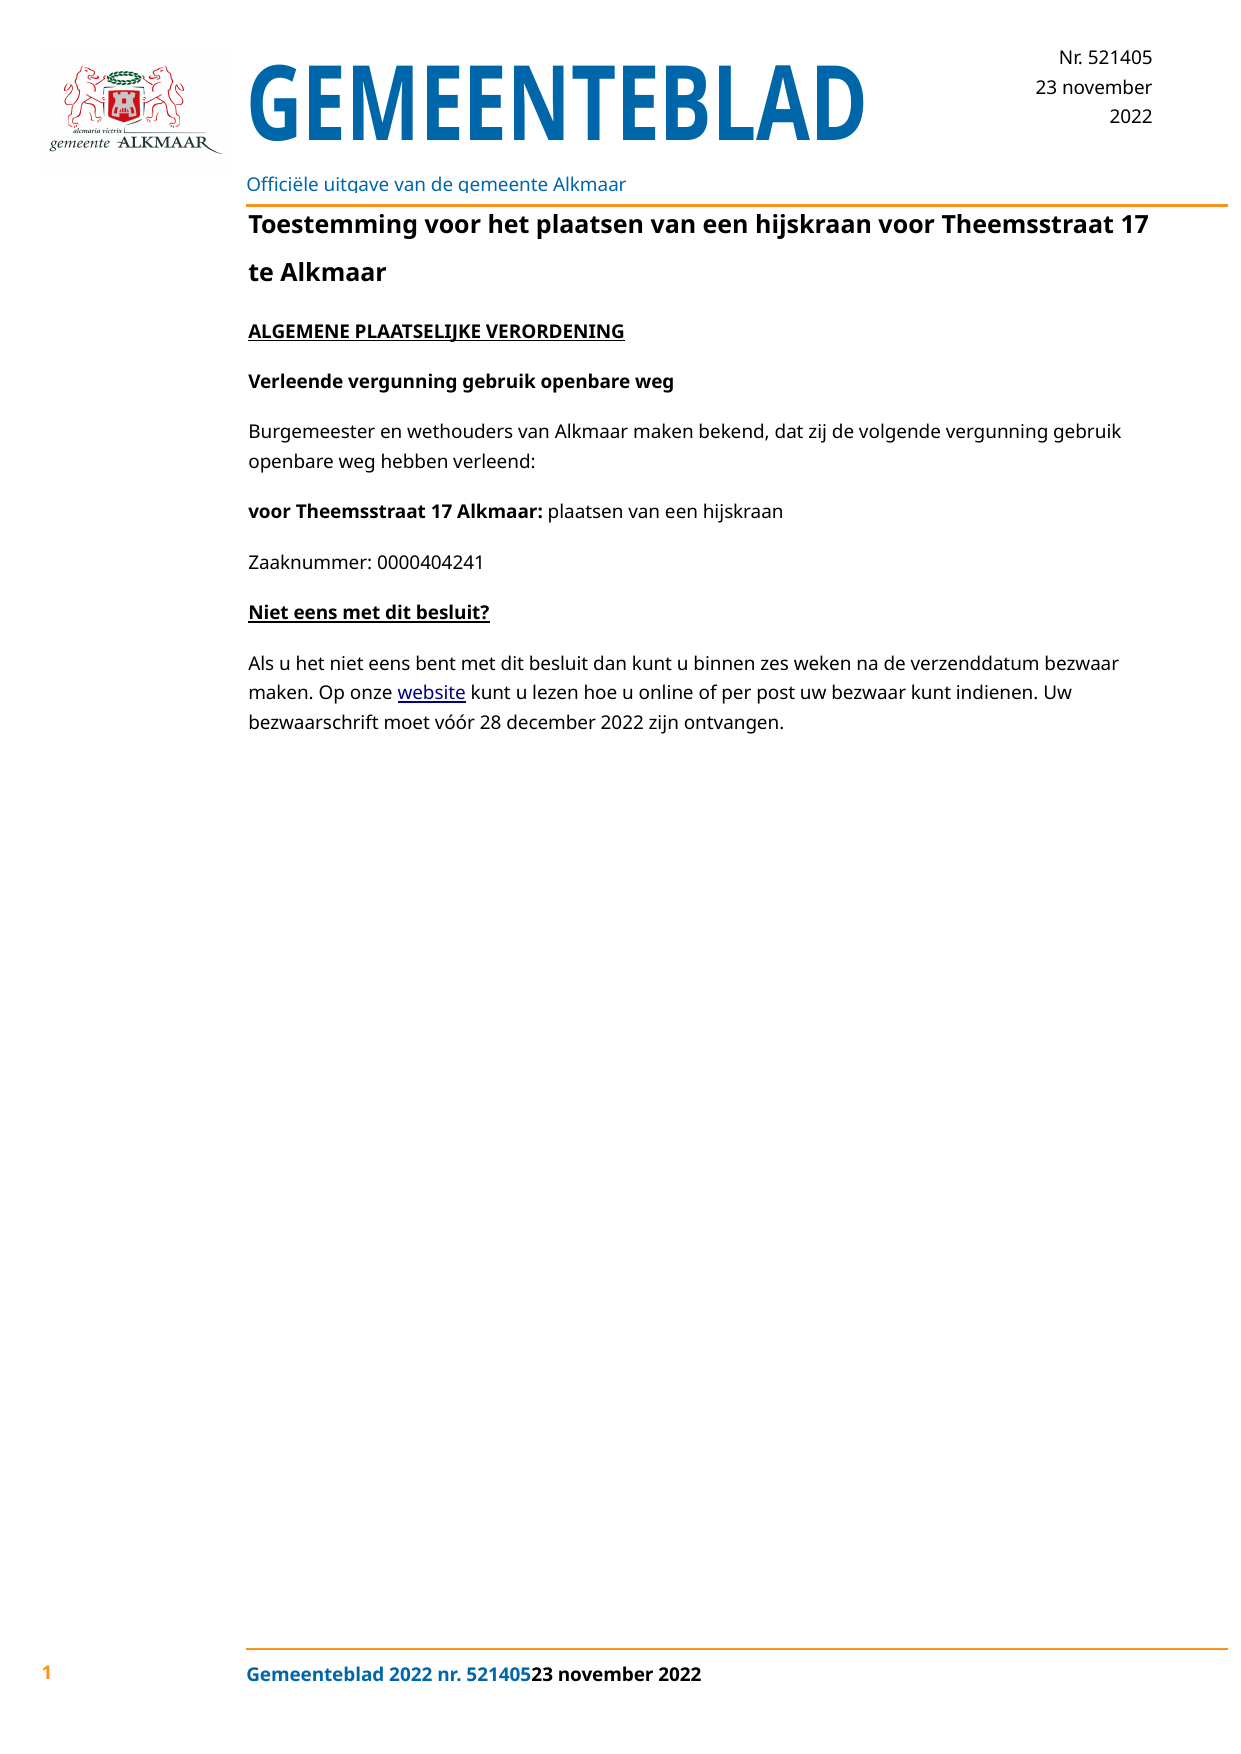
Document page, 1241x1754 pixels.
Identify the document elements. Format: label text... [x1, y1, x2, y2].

text Toestemming voor het plaatsen van een hijskraan voor Theemsstraat 17 te Alkmaar [248, 207, 1152, 288]
text ALGEMENE PLAATSELIJKE VERORDENING [248, 318, 1152, 344]
text voor Theemsstraat 17 Alkmaar: plaatsen van een hijskraan [248, 499, 1152, 524]
text Burgemeester en wethouders van Alkmaar maken bekend, dat zij de volgende vergunning gebruik openbare weg hebben verleend: [248, 419, 1152, 474]
picture [41, 47, 231, 172]
text Niet eens met dit besluit? [248, 599, 1152, 625]
text Zaaknummer: 0000404241 [248, 549, 1152, 575]
text Verleende vergunning gebruik openbare weg [248, 368, 1152, 394]
text Als u het niet eens bent met dit besluit dan kunt u binnen zes weken na de verzenddatum bezwaar maken. Op onze website kunt u lezen hoe u online of per post uw bezwaar kunt indienen. Uw bezwaarschrift moet vóór 28 december 2022 zijn ontvangen. [248, 650, 1152, 735]
